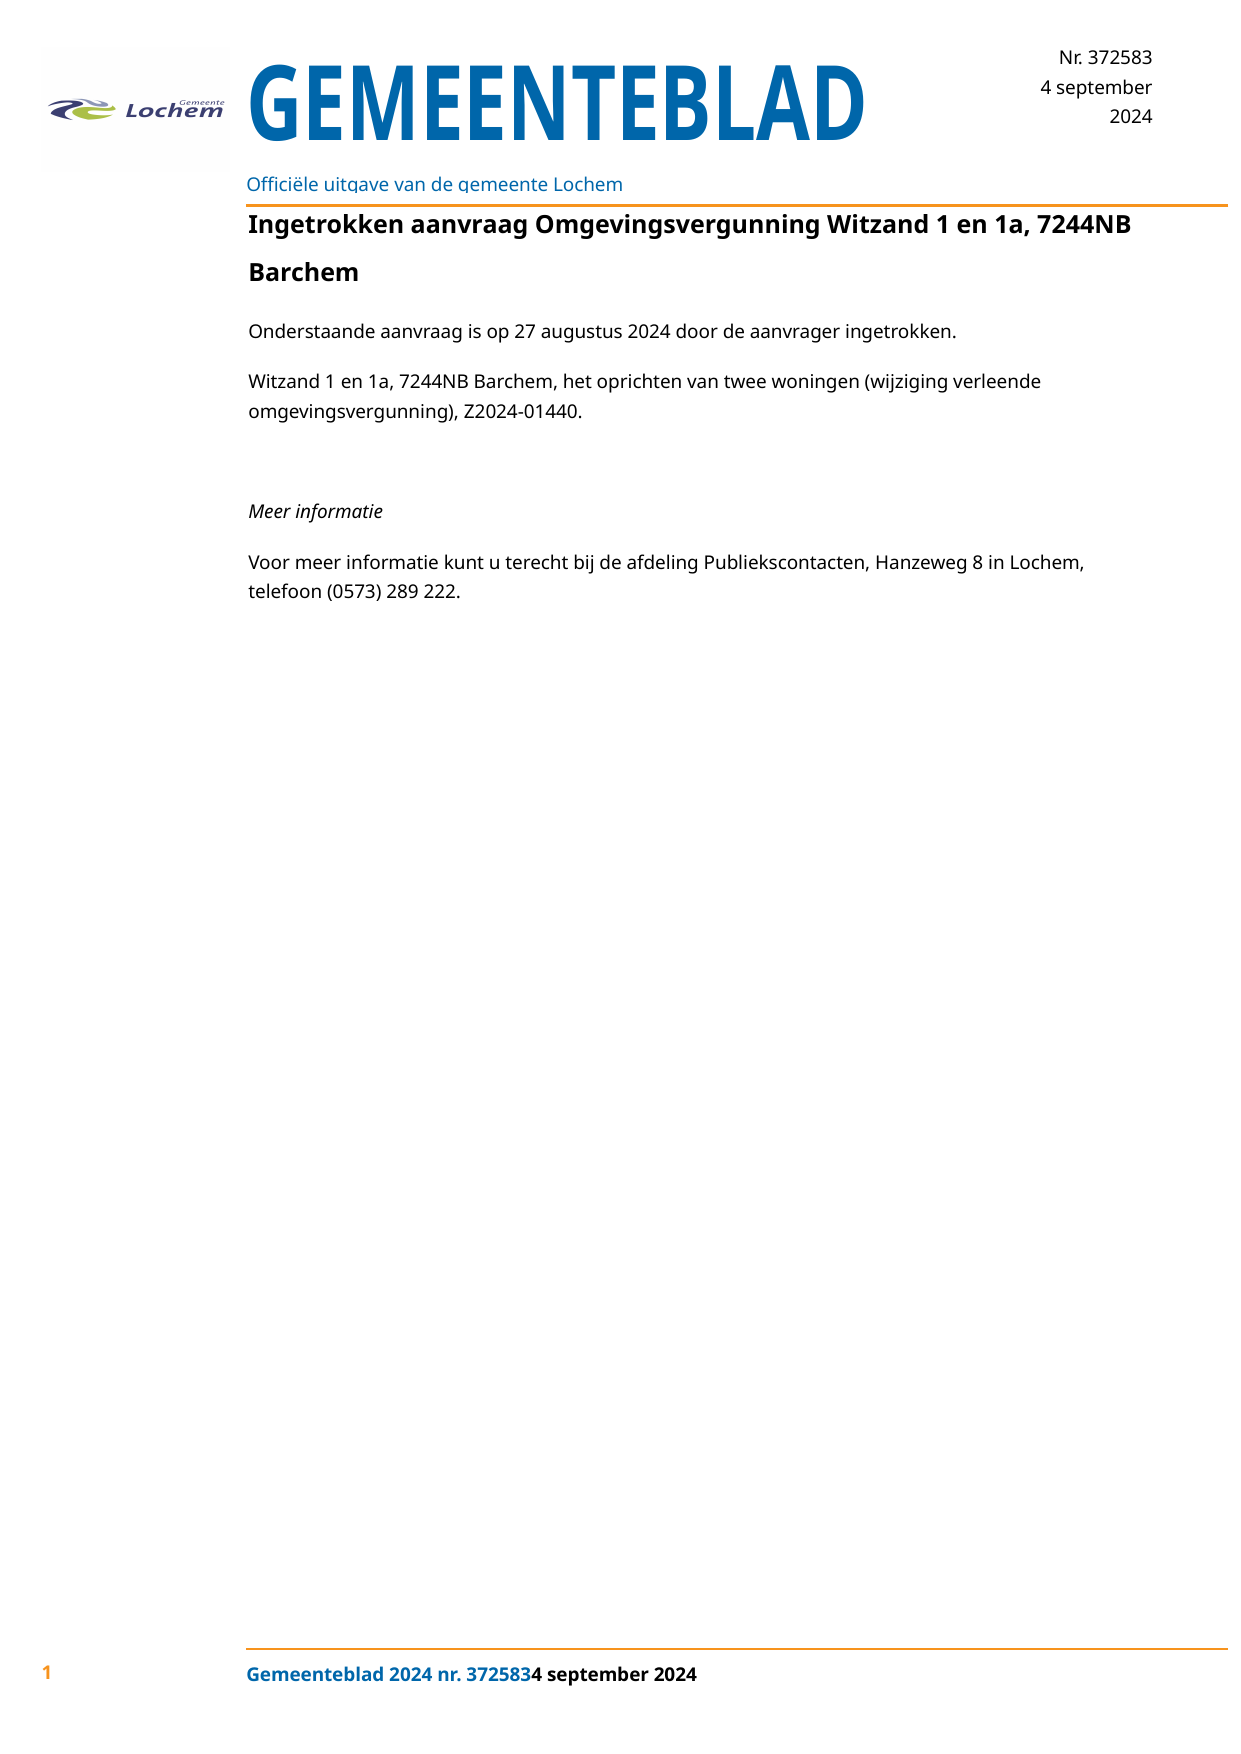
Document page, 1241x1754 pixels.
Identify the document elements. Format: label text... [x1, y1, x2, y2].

picture [41, 47, 231, 172]
text Onderstaande aanvraag is op 27 augustus 2024 door de aanvrager ingetrokken. [248, 318, 1152, 344]
text Ingetrokken aanvraag Omgevingsvergunning Witzand 1 en 1a, 7244NB Barchem [248, 207, 1152, 288]
text Witzand 1 en 1a, 7244NB Barchem, het oprichten van twee woningen (wijziging verleende omgevingsvergunning), Z2024-01440. [248, 368, 1152, 424]
text Voor meer informatie kunt u terecht bij de afdeling Publiekscontacten, Hanzeweg 8 in Lochem, telefoon (0573) 289 222. [248, 549, 1152, 604]
text Meer informatie [248, 499, 1152, 524]
